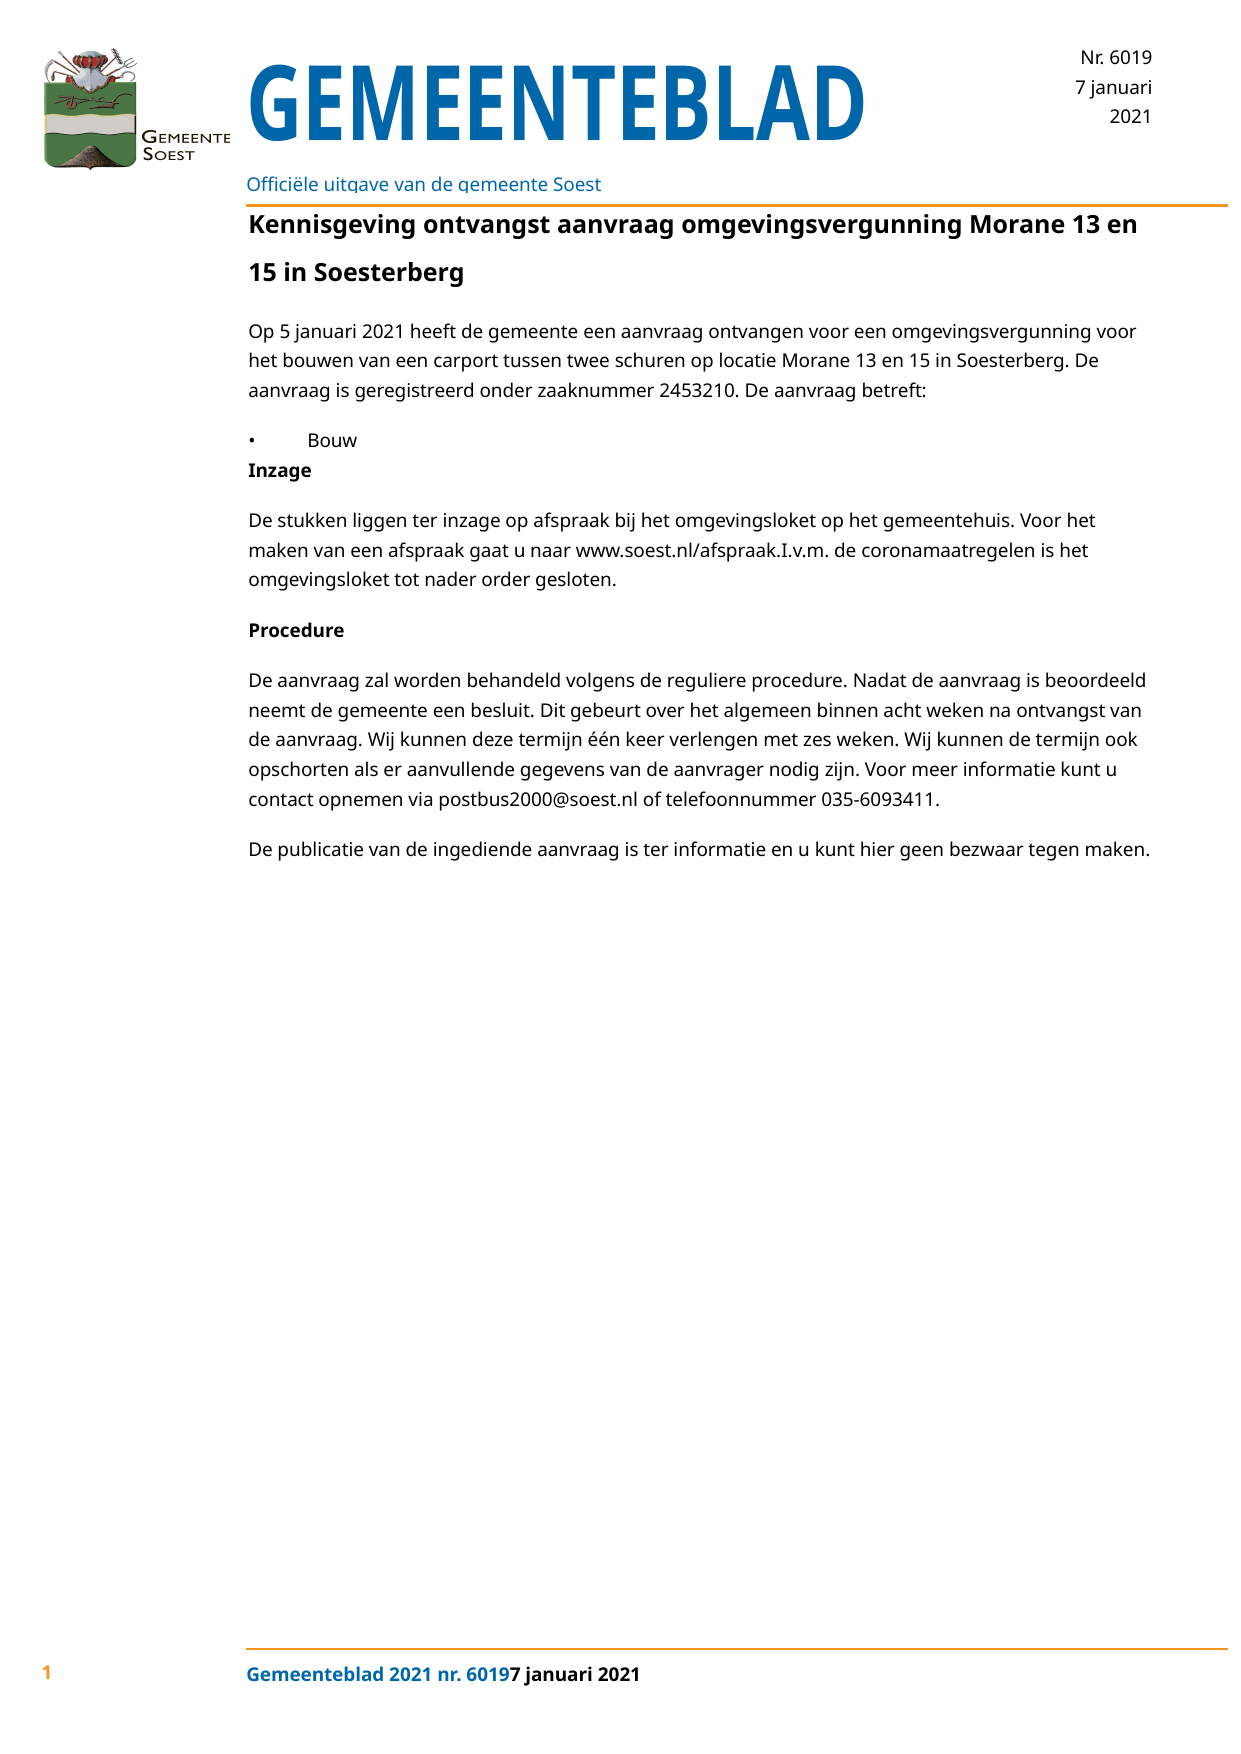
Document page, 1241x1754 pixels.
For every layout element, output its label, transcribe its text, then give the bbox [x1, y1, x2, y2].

list Bouw [248, 427, 1152, 453]
text Op 5 januari 2021 heeft de gemeente een aanvraag ontvangen voor een omgevingsvergunning voor het bouwen van een carport tussen twee schuren op locatie Morane 13 en 15 in Soesterberg. De aanvraag is geregistreerd onder zaaknummer 2453210. De aanvraag betreft: [248, 318, 1152, 403]
picture [41, 47, 231, 172]
text Procedure [248, 617, 1152, 643]
text De stukken liggen ter inzage op afspraak bij het omgevingsloket op het gemeentehuis. Voor het maken van een afspraak gaat u naar www.soest.nl/afspraak.I.v.m. de coronamaatregelen is het omgevingsloket tot nader order gesloten. [248, 507, 1152, 592]
text De publicatie van de ingediende aanvraag is ter informatie en u kunt hier geen bezwaar tegen maken. [248, 836, 1152, 862]
text De aanvraag zal worden behandeld volgens de reguliere procedure. Nadat de aanvraag is beoordeeld neemt de gemeente een besluit. Dit gebeurt over het algemeen binnen acht weken na ontvangst van de aanvraag. Wij kunnen deze termijn één keer verlengen met zes weken. Wij kunnen de termijn ook opschorten als er aanvullende gegevens van de aanvrager nodig zijn. Voor meer informatie kunt u contact opnemen via postbus2000@soest.nl of telefoonnummer 035-6093411. [248, 667, 1152, 812]
text Kennisgeving ontvangst aanvraag omgevingsvergunning Morane 13 en 15 in Soesterberg [248, 207, 1152, 288]
text Inzage [248, 457, 1152, 483]
